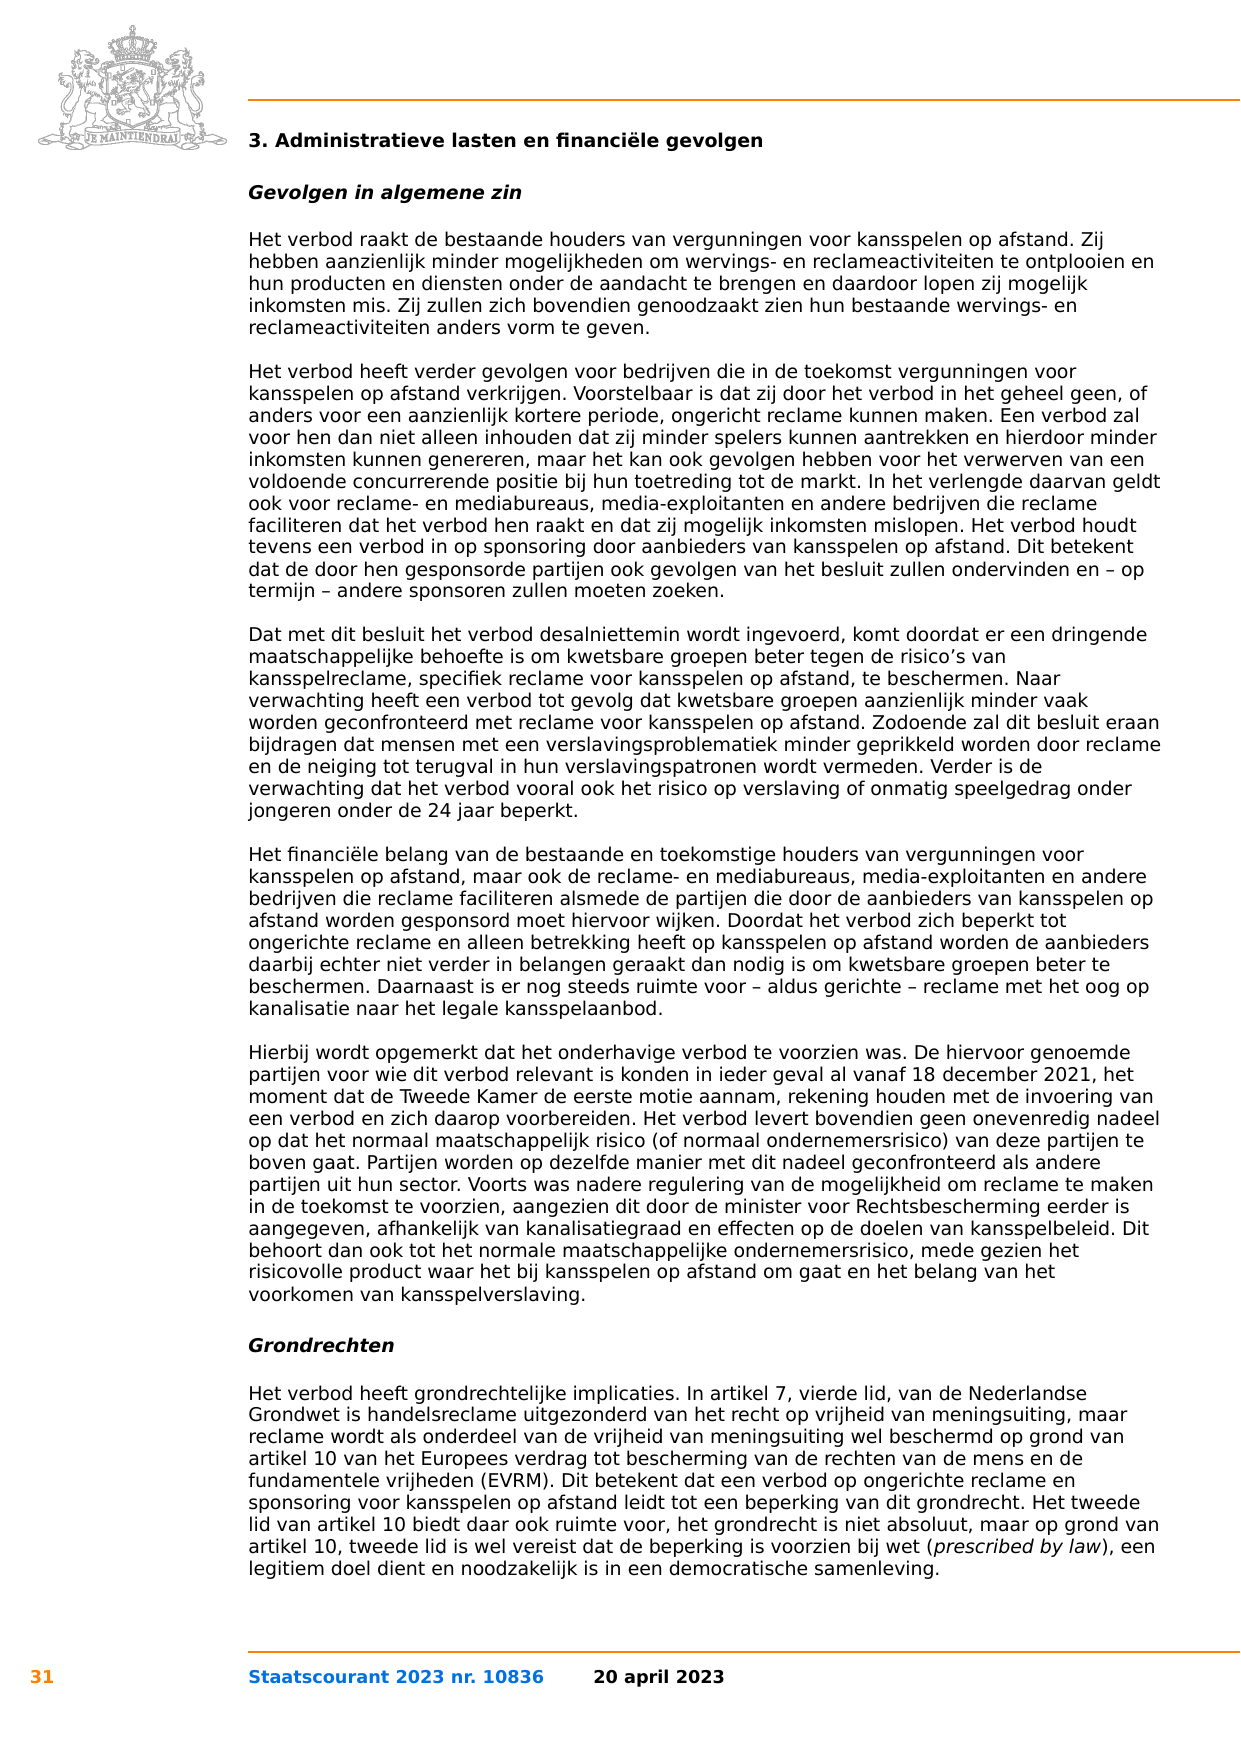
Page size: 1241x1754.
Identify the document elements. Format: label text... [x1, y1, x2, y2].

subtitle 3. Administratieve lasten en financiële gevolgen [248, 130, 1163, 152]
text Het verbod heeft grondrechtelijke implicaties. In artikel 7, vierde lid, van de Nederlandse Grondwet is handelsreclame uitgezonderd van het recht op vrijheid van meningsuiting, maar reclame wordt als onderdeel van de vrijheid van meningsuiting wel beschermd op grond van artikel 10 van het Europees verdrag tot bescherming van de rechten van de mens en de fundamentele vrijheden (EVRM). Dit betekent dat een verbod op ongerichte reclame en sponsoring voor kansspelen op afstand leidt tot een beperking van dit grondrecht. Het tweede lid van artikel 10 biedt daar ook ruimte voor, het grondrecht is niet absoluut, maar op grond van artikel 10, tweede lid is wel vereist dat de beperking is voorzien bij wet (prescribed by law), een legitiem doel dient en noodzakelijk is in een democratische samenleving. [248, 1382, 1163, 1580]
text Hierbij wordt opgemerkt dat het onderhavige verbod te voorzien was. De hiervoor genoemde partijen voor wie dit verbod relevant is konden in ieder geval al vanaf 18 december 2021, het moment dat de Tweede Kamer de eerste motie aannam, rekening houden met de invoering van een verbod en zich daarop voorbereiden. Het verbod levert bovendien geen onevenredig nadeel op dat het normaal maatschappelijk risico (of normaal ondernemersrisico) van deze partijen te boven gaat. Partijen worden op dezelfde manier met dit nadeel geconfronteerd als andere partijen uit hun sector. Voorts was nadere regulering van de mogelijkheid om reclame te maken in de toekomst te voorzien, aangezien dit door de minister voor Rechtsbescherming eerder is aangegeven, afhankelijk van kanalisatiegraad en effecten op de doelen van kansspelbeleid. Dit behoort dan ook tot het normale maatschappelijke ondernemersrisico, mede gezien het risicovolle product waar het bij kansspelen op afstand om gaat en het belang van het voorkomen van kansspelverslaving. [248, 1042, 1163, 1305]
text Het financiële belang van de bestaande en toekomstige houders van vergunningen voor kansspelen op afstand, maar ook de reclame- en mediabureaus, media-exploitanten en andere bedrijven die reclame faciliteren alsmede de partijen die door de aanbieders van kansspelen op afstand worden gesponsord moet hiervoor wijken. Doordat het verbod zich beperkt tot ongerichte reclame en alleen betrekking heeft op kansspelen op afstand worden de aanbieders daarbij echter niet verder in belangen geraakt dan nodig is om kwetsbare groepen beter te beschermen. Daarnaast is er nog steeds ruimte voor – aldus gerichte – reclame met het oog op kanalisatie naar het legale kansspelaanbod. [248, 844, 1163, 1020]
text Het verbod heeft verder gevolgen voor bedrijven die in de toekomst vergunningen voor kansspelen op afstand verkrijgen. Voorstelbaar is dat zij door het verbod in het geheel geen, of anders voor een aanzienlijk kortere periode, ongericht reclame kunnen maken. Een verbod zal voor hen dan niet alleen inhouden dat zij minder spelers kunnen aantrekken en hierdoor minder inkomsten kunnen genereren, maar het kan ook gevolgen hebben voor het verwerven van een voldoende concurrerende positie bij hun toetreding tot de markt. In het verlengde daarvan geldt ook voor reclame- en mediabureaus, media-exploitanten en andere bedrijven die reclame faciliteren dat het verbod hen raakt en dat zij mogelijk inkomsten mislopen. Het verbod houdt tevens een verbod in op sponsoring door aanbieders van kansspelen op afstand. Dit betekent dat de door hen gesponsorde partijen ook gevolgen van het besluit zullen ondervinden en – op termijn – andere sponsoren zullen moeten zoeken. [248, 361, 1163, 602]
subtitle Grondrechten [248, 1335, 1163, 1357]
picture [38, 25, 227, 150]
text Dat met dit besluit het verbod desalniettemin wordt ingevoerd, komt doordat er een dringende maatschappelijke behoefte is om kwetsbare groepen beter tegen de risico’s van kansspelreclame, specifiek reclame voor kansspelen op afstand, te beschermen. Naar verwachting heeft een verbod tot gevolg dat kwetsbare groepen aanzienlijk minder vaak worden geconfronteerd met reclame voor kansspelen op afstand. Zodoende zal dit besluit eraan bijdragen dat mensen met een verslavingsproblematiek minder geprikkeld worden door reclame en de neiging tot terugval in hun verslavingspatronen wordt vermeden. Verder is de verwachting dat het verbod vooral ook het risico op verslaving of onmatig speelgedrag onder jongeren onder de 24 jaar beperkt. [248, 624, 1163, 822]
text Het verbod raakt de bestaande houders van vergunningen voor kansspelen op afstand. Zij hebben aanzienlijk minder mogelijkheden om wervings- en reclameactiviteiten te ontplooien en hun producten en diensten onder de aandacht te brengen en daardoor lopen zij mogelijk inkomsten mis. Zij zullen zich bovendien genoodzaakt zien hun bestaande wervings- en reclameactiviteiten anders vorm te geven. [248, 229, 1163, 339]
subtitle Gevolgen in algemene zin [248, 182, 1163, 204]
